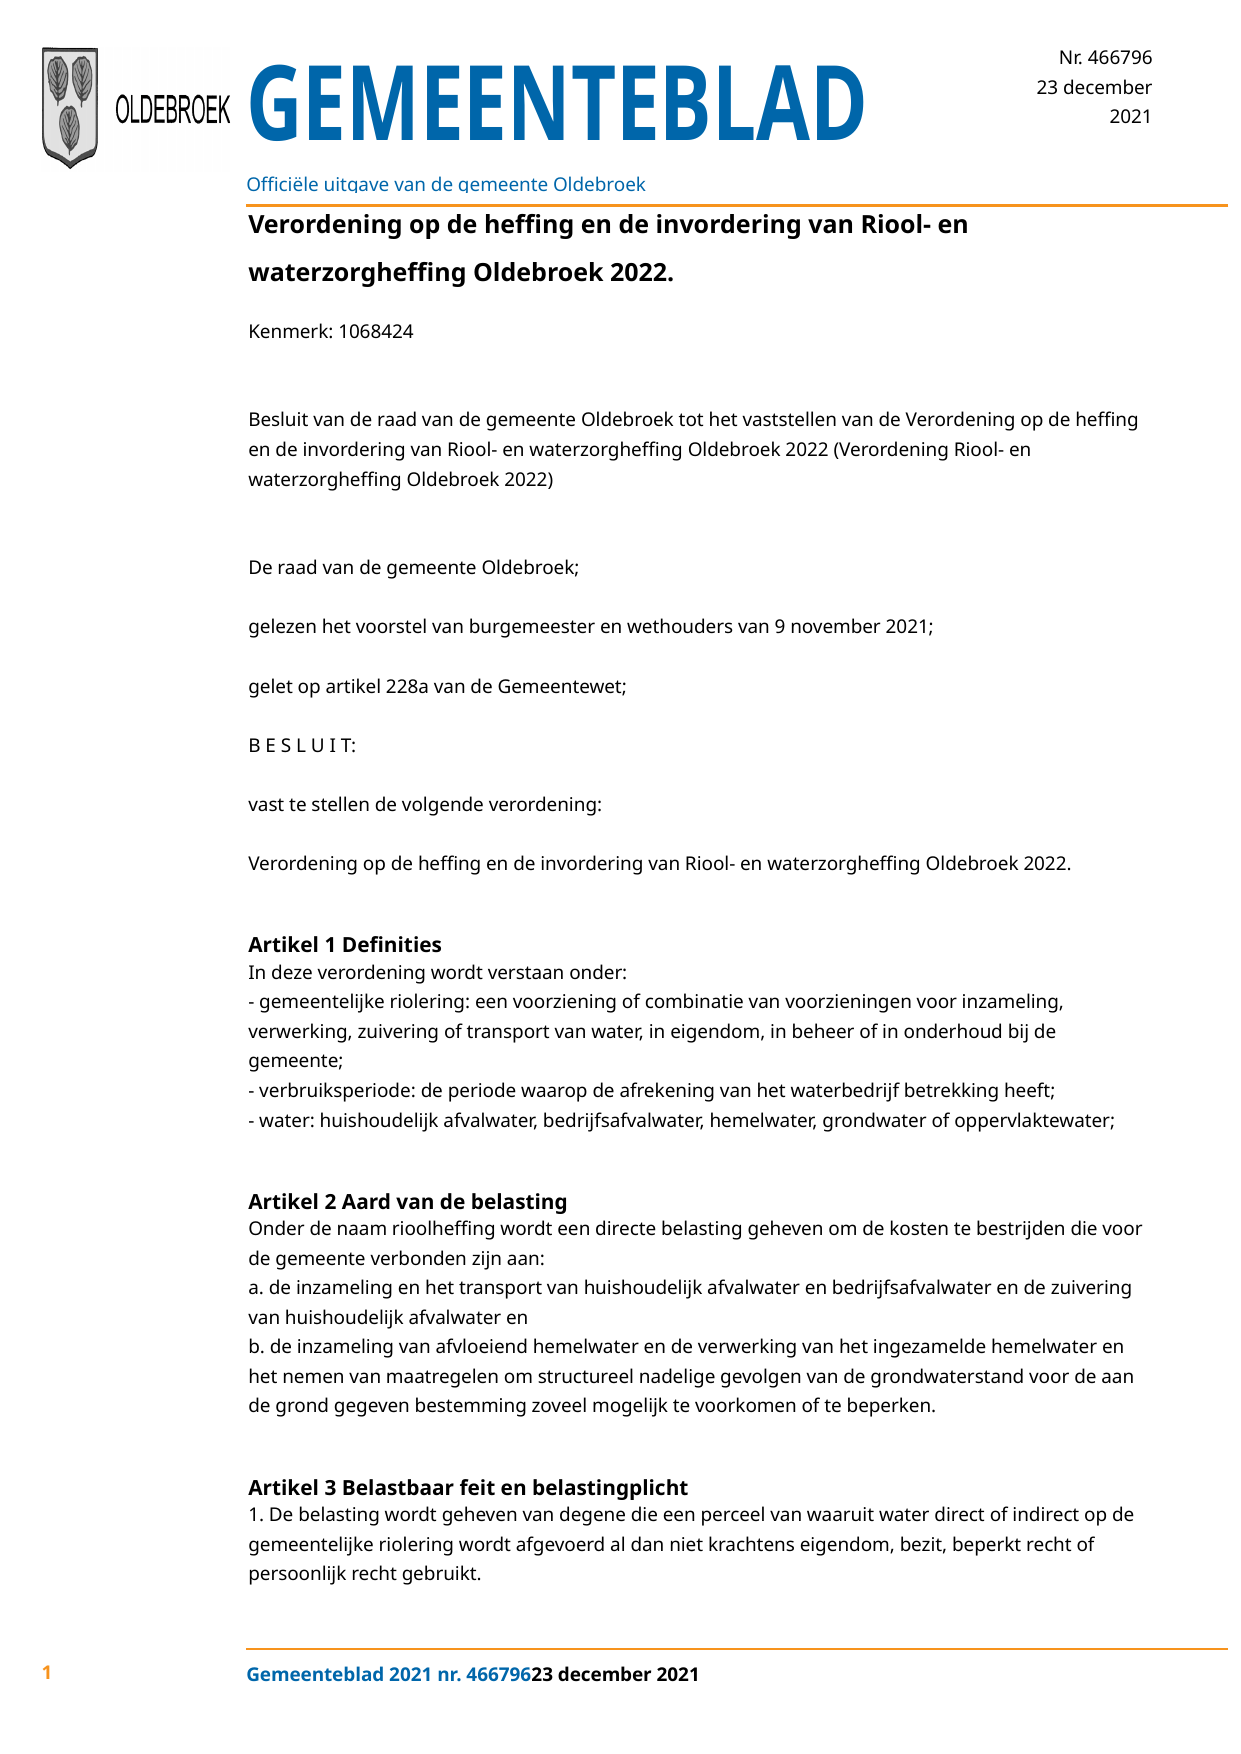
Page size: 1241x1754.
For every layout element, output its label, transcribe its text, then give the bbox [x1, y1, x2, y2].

text 1. De belasting wordt geheven van degene die een perceel van waaruit water direct of indirect op de gemeentelijke riolering wordt afgevoerd al dan niet krachtens eigendom, bezit, beperkt recht of persoonlijk recht gebruikt. [248, 1501, 1152, 1586]
text Artikel 1 Definities [248, 930, 1152, 959]
text - water: huishoudelijk afvalwater, bedrijfsafvalwater, hemelwater, grondwater of oppervlaktewater; [248, 1107, 1152, 1132]
text gelet op artikel 228a van de Gemeentewet; [248, 673, 1152, 699]
text Artikel 3 Belastbaar feit en belastingplicht [248, 1473, 1152, 1501]
picture [41, 47, 231, 172]
text De raad van de gemeente Oldebroek; [248, 554, 1152, 580]
text vast te stellen de volgende verordening: [248, 791, 1152, 817]
text Onder de naam rioolheffing wordt een directe belasting geheven om de kosten te bestrijden die voor de gemeente verbonden zijn aan: [248, 1215, 1152, 1271]
text Kenmerk: 1068424 [248, 318, 1152, 344]
text b. de inzameling van afvloeiend hemelwater en de verwerking van het ingezamelde hemelwater en het nemen van maatregelen om structureel nadelige gevolgen van de grondwaterstand voor de aan de grond gegeven bestemming zoveel mogelijk te voorkomen of te beperken. [248, 1333, 1152, 1418]
text - verbruiksperiode: de periode waarop de afrekening van het waterbedrijf betrekking heeft; [248, 1077, 1152, 1103]
text B E S L U I T: [248, 732, 1152, 758]
text Besluit van de raad van de gemeente Oldebroek tot het vaststellen van de Verordening op de heffing en de invordering van Riool- en waterzorgheffing Oldebroek 2022 (Verordening Riool- en waterzorgheffing Oldebroek 2022) [248, 407, 1152, 492]
text Verordening op de heffing en de invordering van Riool- en waterzorgheffing Oldebroek 2022. [248, 207, 1152, 288]
text gelezen het voorstel van burgemeester en wethouders van 9 november 2021; [248, 614, 1152, 639]
text - gemeentelijke riolering: een voorziening of combinatie van voorzieningen voor inzameling, verwerking, zuivering of transport van water, in eigendom, in beheer of in onderhoud bij de gemeente; [248, 988, 1152, 1073]
text Artikel 2 Aard van de belasting [248, 1187, 1152, 1215]
text a. de inzameling en het transport van huishoudelijk afvalwater en bedrijfsafvalwater en de zuivering van huishoudelijk afvalwater en [248, 1274, 1152, 1330]
text Verordening op de heffing en de invordering van Riool- en waterzorgheffing Oldebroek 2022. [248, 850, 1152, 876]
text In deze verordening wordt verstaan onder: [248, 959, 1152, 984]
